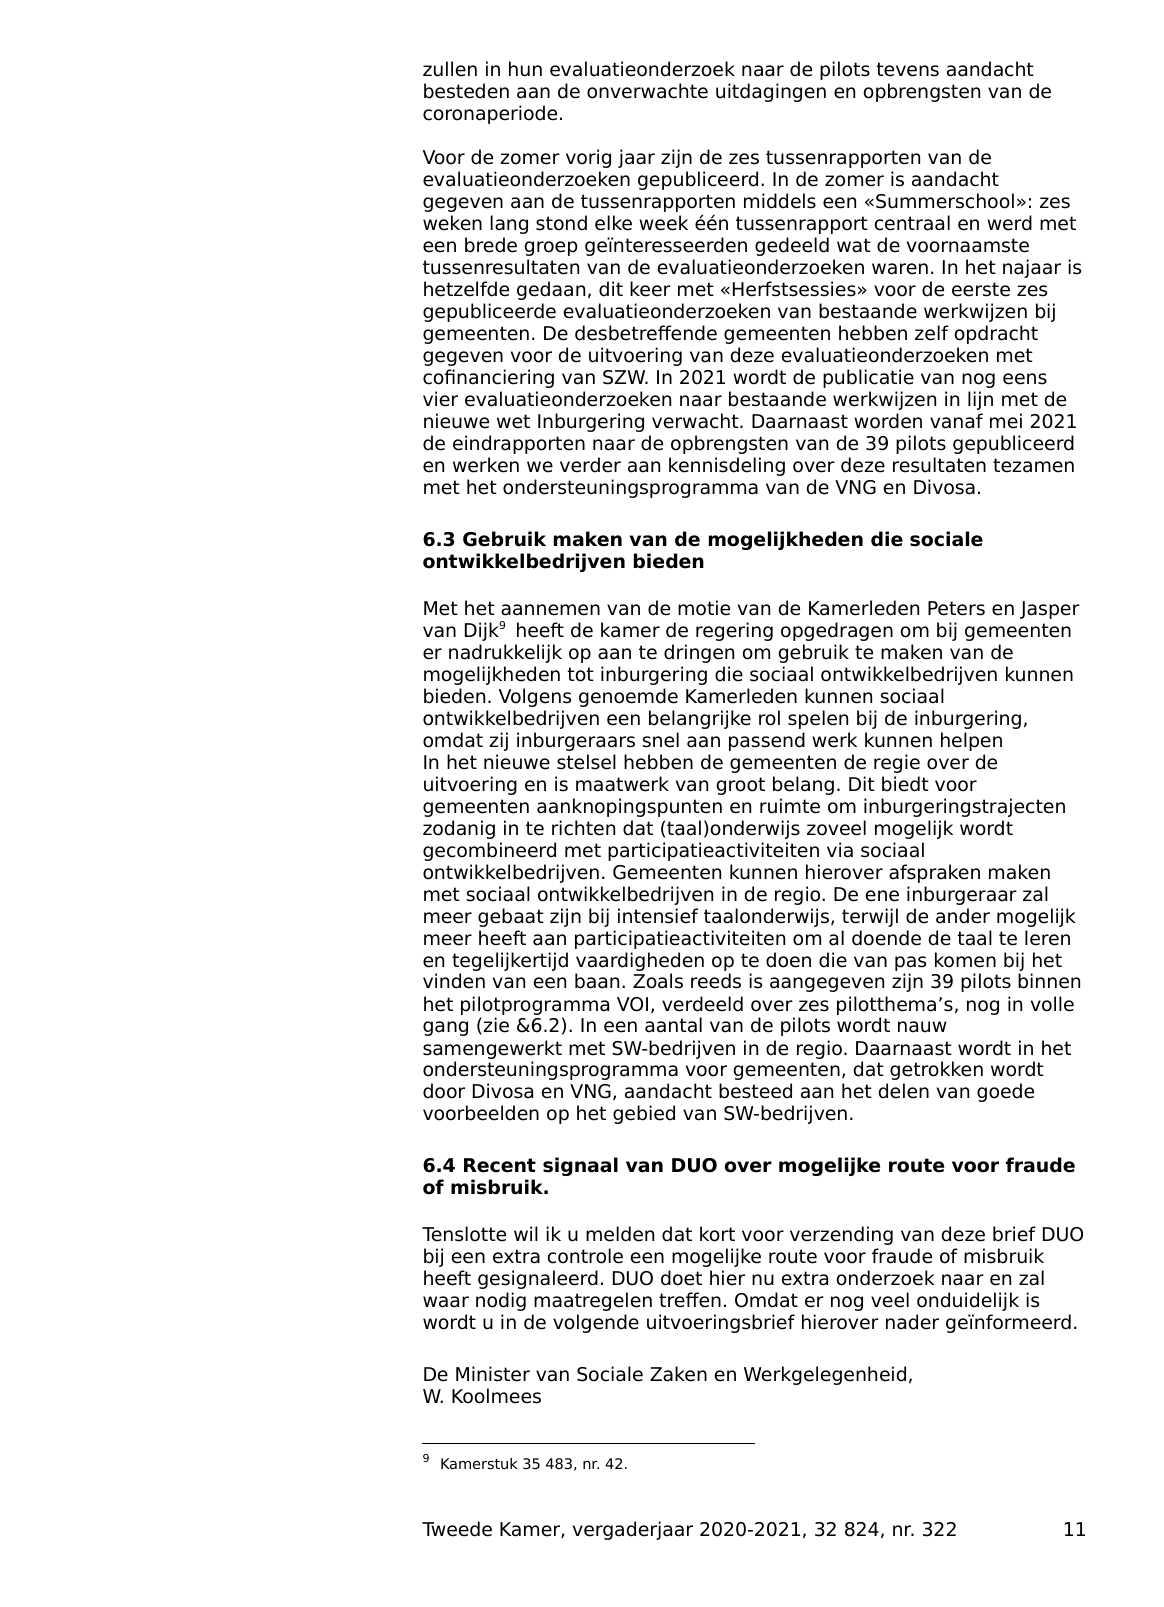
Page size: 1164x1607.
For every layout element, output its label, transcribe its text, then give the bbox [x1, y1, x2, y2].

text zullen in hun evaluatieonderzoek naar de pilots tevens aandacht besteden aan de onverwachte uitdagingen en opbrengsten van de coronaperiode. [422, 59, 1087, 125]
text Met het aannemen van de motie van de Kamerleden Peters en Jasper van Dijk heeft de kamer de regering opgedragen om bij gemeenten er nadrukkelijk op aan te dringen om gebruik te maken van de mogelijkheden tot inburgering die sociaal ontwikkelbedrijven kunnen bieden. Volgens genoemde Kamerleden kunnen sociaal ontwikkelbedrijven een belangrijke rol spelen bij de inburgering, omdat zij inburgeraars snel aan passend werk kunnen helpen [422, 598, 1087, 752]
text In het nieuwe stelsel hebben de gemeenten de regie over de uitvoering en is maatwerk van groot belang. Dit biedt voor gemeenten aanknopingspunten en ruimte om inburgeringstrajecten zodanig in te richten dat (taal)onderwijs zoveel mogelijk wordt gecombineerd met participatieactiviteiten via sociaal ontwikkelbedrijven. Gemeenten kunnen hierover afspraken maken met sociaal ontwikkelbedrijven in de regio. De ene inburgeraar zal meer gebaat zijn bij intensief taalonderwijs, terwijl de ander mogelijk meer heeft aan participatieactiviteiten om al doende de taal te leren en tegelijkertijd vaardigheden op te doen die van pas komen bij het vinden van een baan. Zoals reeds is aangegeven zijn 39 pilots binnen het pilotprogramma VOI, verdeeld over zes pilotthema’s, nog in volle gang (zie &6.2). In een aantal van de pilots wordt nauw samengewerkt met SW-bedrijven in de regio. Daarnaast wordt in het ondersteuningsprogramma voor gemeenten, dat getrokken wordt door Divosa en VNG, aandacht besteed aan het delen van goede voorbeelden op het gebied van SW-bedrijven. [422, 752, 1087, 1125]
text Tenslotte wil ik u melden dat kort voor verzending van deze brief DUO bij een extra controle een mogelijke route voor fraude of misbruik heeft gesignaleerd. DUO doet hier nu extra onderzoek naar en zal waar nodig maatregelen treffen. Omdat er nog veel onduidelijk is wordt u in de volgende uitvoeringsbrief hierover nader geïnformeerd. [422, 1224, 1087, 1334]
text De Minister van Sociale Zaken en Werkgelegenheid, W. Koolmees [422, 1364, 1087, 1408]
text Voor de zomer vorig jaar zijn de zes tussenrapporten van de evaluatieonderzoeken gepubliceerd. In de zomer is aandacht gegeven aan de tussenrapporten middels een «Summerschool»: zes weken lang stond elke week één tussenrapport centraal en werd met een brede groep geïnteresseerden gedeeld wat de voornaamste tussenresultaten van de evaluatieonderzoeken waren. In het najaar is hetzelfde gedaan, dit keer met «Herfstsessies» voor de eerste zes gepubliceerde evaluatieonderzoeken van bestaande werkwijzen bij gemeenten. De desbetreffende gemeenten hebben zelf opdracht gegeven voor de uitvoering van deze evaluatieonderzoeken met cofinanciering van SZW. In 2021 wordt de publicatie van nog eens vier evaluatieonderzoeken naar bestaande werkwijzen in lijn met de nieuwe wet Inburgering verwacht. Daarnaast worden vanaf mei 2021 de eindrapporten naar de opbrengsten van de 39 pilots gepubliceerd en werken we verder aan kennisdeling over deze resultaten tezamen met het ondersteuningsprogramma van de VNG en Divosa. [422, 147, 1087, 499]
text Kamerstuk 35 483, nr. 42. [422, 1452, 1087, 1474]
subtitle 6.4 Recent signaal van DUO over mogelijke route voor fraude of misbruik. [422, 1155, 1087, 1199]
subtitle 6.3 Gebruik maken van de mogelijkheden die sociale ontwikkelbedrijven bieden [422, 529, 1087, 573]
